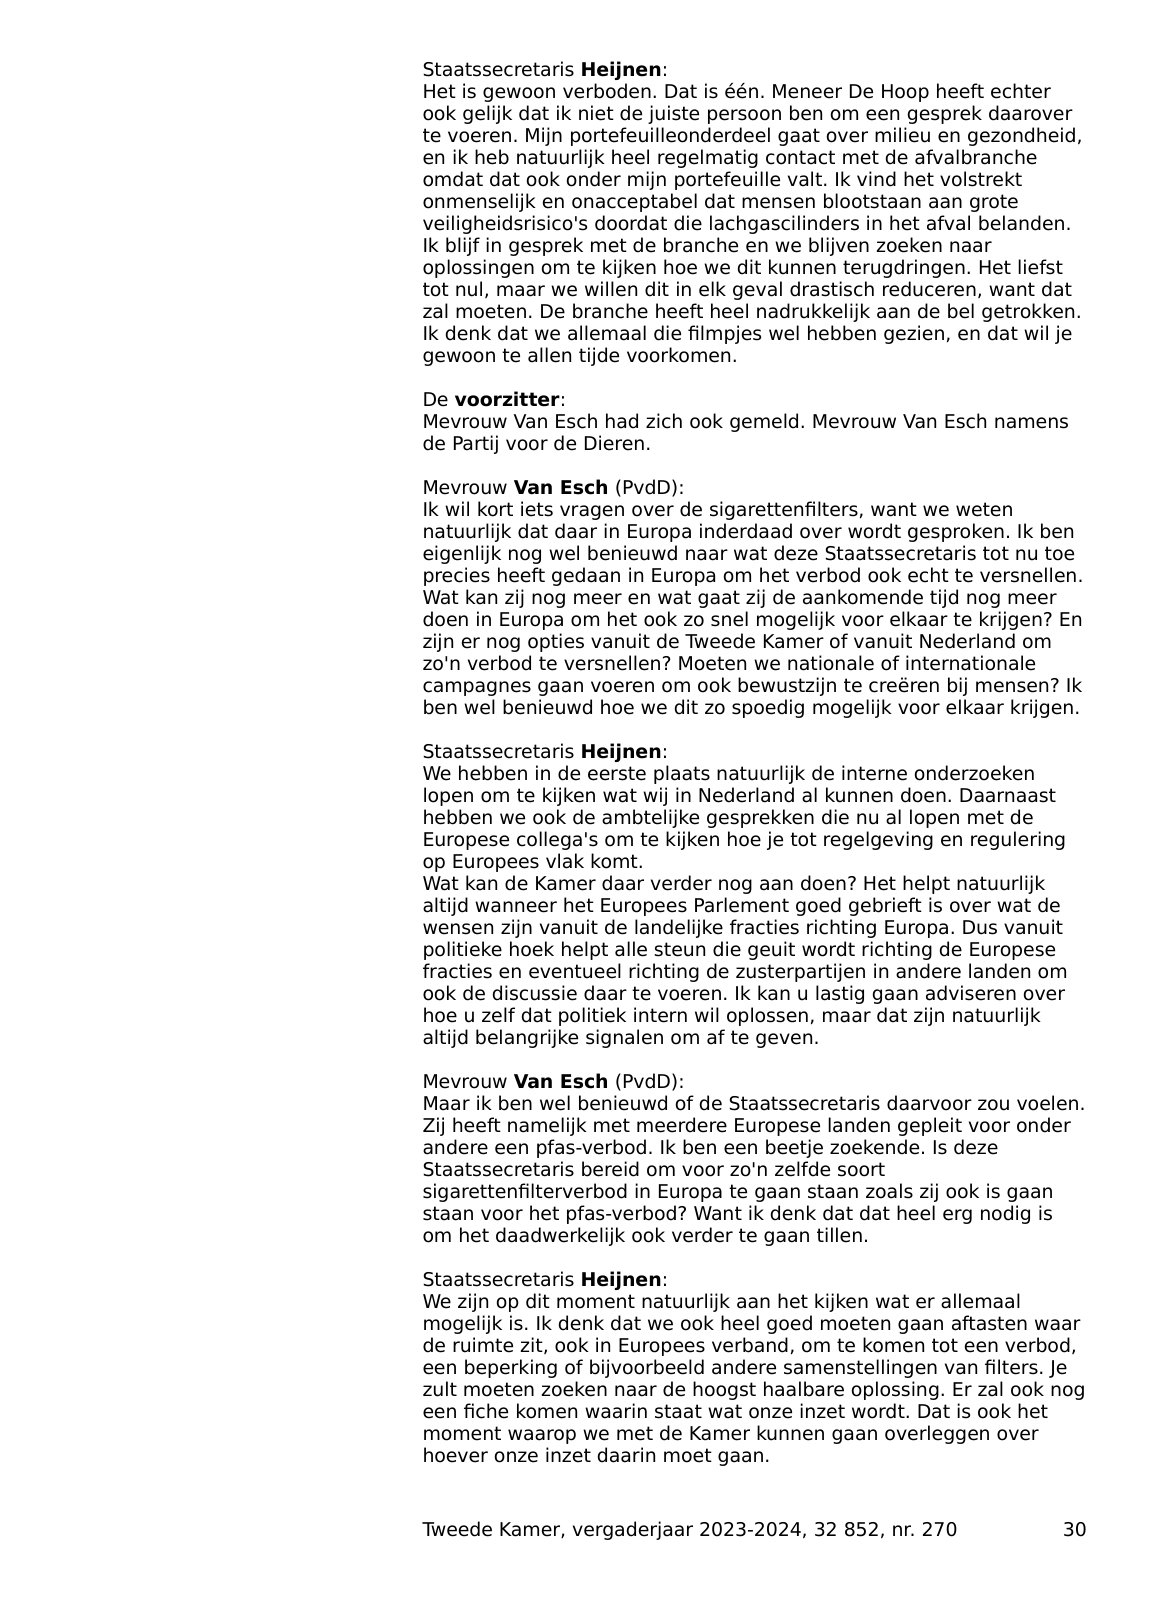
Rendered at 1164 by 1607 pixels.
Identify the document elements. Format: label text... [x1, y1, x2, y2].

text Staatssecretaris Heijnen: [422, 1269, 1087, 1291]
text Ik wil kort iets vragen over de sigarettenfilters, want we weten natuurlijk dat daar in Europa inderdaad over wordt gesproken. Ik ben eigenlijk nog wel benieuwd naar wat deze Staatssecretaris tot nu toe precies heeft gedaan in Europa om het verbod ook echt te versnellen. Wat kan zij nog meer en wat gaat zij de aankomende tijd nog meer doen in Europa om het ook zo snel mogelijk voor elkaar te krijgen? En zijn er nog opties vanuit de Tweede Kamer of vanuit Nederland om zo'n verbod te versnellen? Moeten we nationale of internationale campagnes gaan voeren om ook bewustzijn te creëren bij mensen? Ik ben wel benieuwd hoe we dit zo spoedig mogelijk voor elkaar krijgen. [422, 499, 1087, 719]
text Staatssecretaris Heijnen: [422, 59, 1087, 81]
text We zijn op dit moment natuurlijk aan het kijken wat er allemaal mogelijk is. Ik denk dat we ook heel goed moeten gaan aftasten waar de ruimte zit, ook in Europees verband, om te komen tot een verbod, een beperking of bijvoorbeeld andere samenstellingen van filters. Je zult moeten zoeken naar de hoogst haalbare oplossing. Er zal ook nog een fiche komen waarin staat wat onze inzet wordt. Dat is ook het moment waarop we met de Kamer kunnen gaan overleggen over hoever onze inzet daarin moet gaan. [422, 1291, 1087, 1467]
text Staatssecretaris Heijnen: [422, 741, 1087, 763]
text Maar ik ben wel benieuwd of de Staatssecretaris daarvoor zou voelen. Zij heeft namelijk met meerdere Europese landen gepleit voor onder andere een pfas-verbod. Ik ben een beetje zoekende. Is deze Staatssecretaris bereid om voor zo'n zelfde soort sigarettenfilterverbod in Europa te gaan staan zoals zij ook is gaan staan voor het pfas-verbod? Want ik denk dat dat heel erg nodig is om het daadwerkelijk ook verder te gaan tillen. [422, 1093, 1087, 1247]
text Mevrouw Van Esch had zich ook gemeld. Mevrouw Van Esch namens de Partij voor de Dieren. [422, 411, 1087, 455]
text De voorzitter: [422, 389, 1087, 411]
text Mevrouw Van Esch (PvdD): [422, 1071, 1087, 1093]
text Mevrouw Van Esch (PvdD): [422, 477, 1087, 499]
text We hebben in de eerste plaats natuurlijk de interne onderzoeken lopen om te kijken wat wij in Nederland al kunnen doen. Daarnaast hebben we ook de ambtelijke gesprekken die nu al lopen met de Europese collega's om te kijken hoe je tot regelgeving en regulering op Europees vlak komt. [422, 763, 1087, 873]
text Het is gewoon verboden. Dat is één. Meneer De Hoop heeft echter ook gelijk dat ik niet de juiste persoon ben om een gesprek daarover te voeren. Mijn portefeuilleonderdeel gaat over milieu en gezondheid, en ik heb natuurlijk heel regelmatig contact met de afvalbranche omdat dat ook onder mijn portefeuille valt. Ik vind het volstrekt onmenselijk en onacceptabel dat mensen blootstaan aan grote veiligheidsrisico's doordat die lachgascilinders in het afval belanden. Ik blijf in gesprek met de branche en we blijven zoeken naar oplossingen om te kijken hoe we dit kunnen terugdringen. Het liefst tot nul, maar we willen dit in elk geval drastisch reduceren, want dat zal moeten. De branche heeft heel nadrukkelijk aan de bel getrokken. Ik denk dat we allemaal die filmpjes wel hebben gezien, en dat wil je gewoon te allen tijde voorkomen. [422, 81, 1087, 367]
text Wat kan de Kamer daar verder nog aan doen? Het helpt natuurlijk altijd wanneer het Europees Parlement goed gebrieft is over wat de wensen zijn vanuit de landelijke fracties richting Europa. Dus vanuit politieke hoek helpt alle steun die geuit wordt richting de Europese fracties en eventueel richting de zusterpartijen in andere landen om ook de discussie daar te voeren. Ik kan u lastig gaan adviseren over hoe u zelf dat politiek intern wil oplossen, maar dat zijn natuurlijk altijd belangrijke signalen om af te geven. [422, 873, 1087, 1049]
